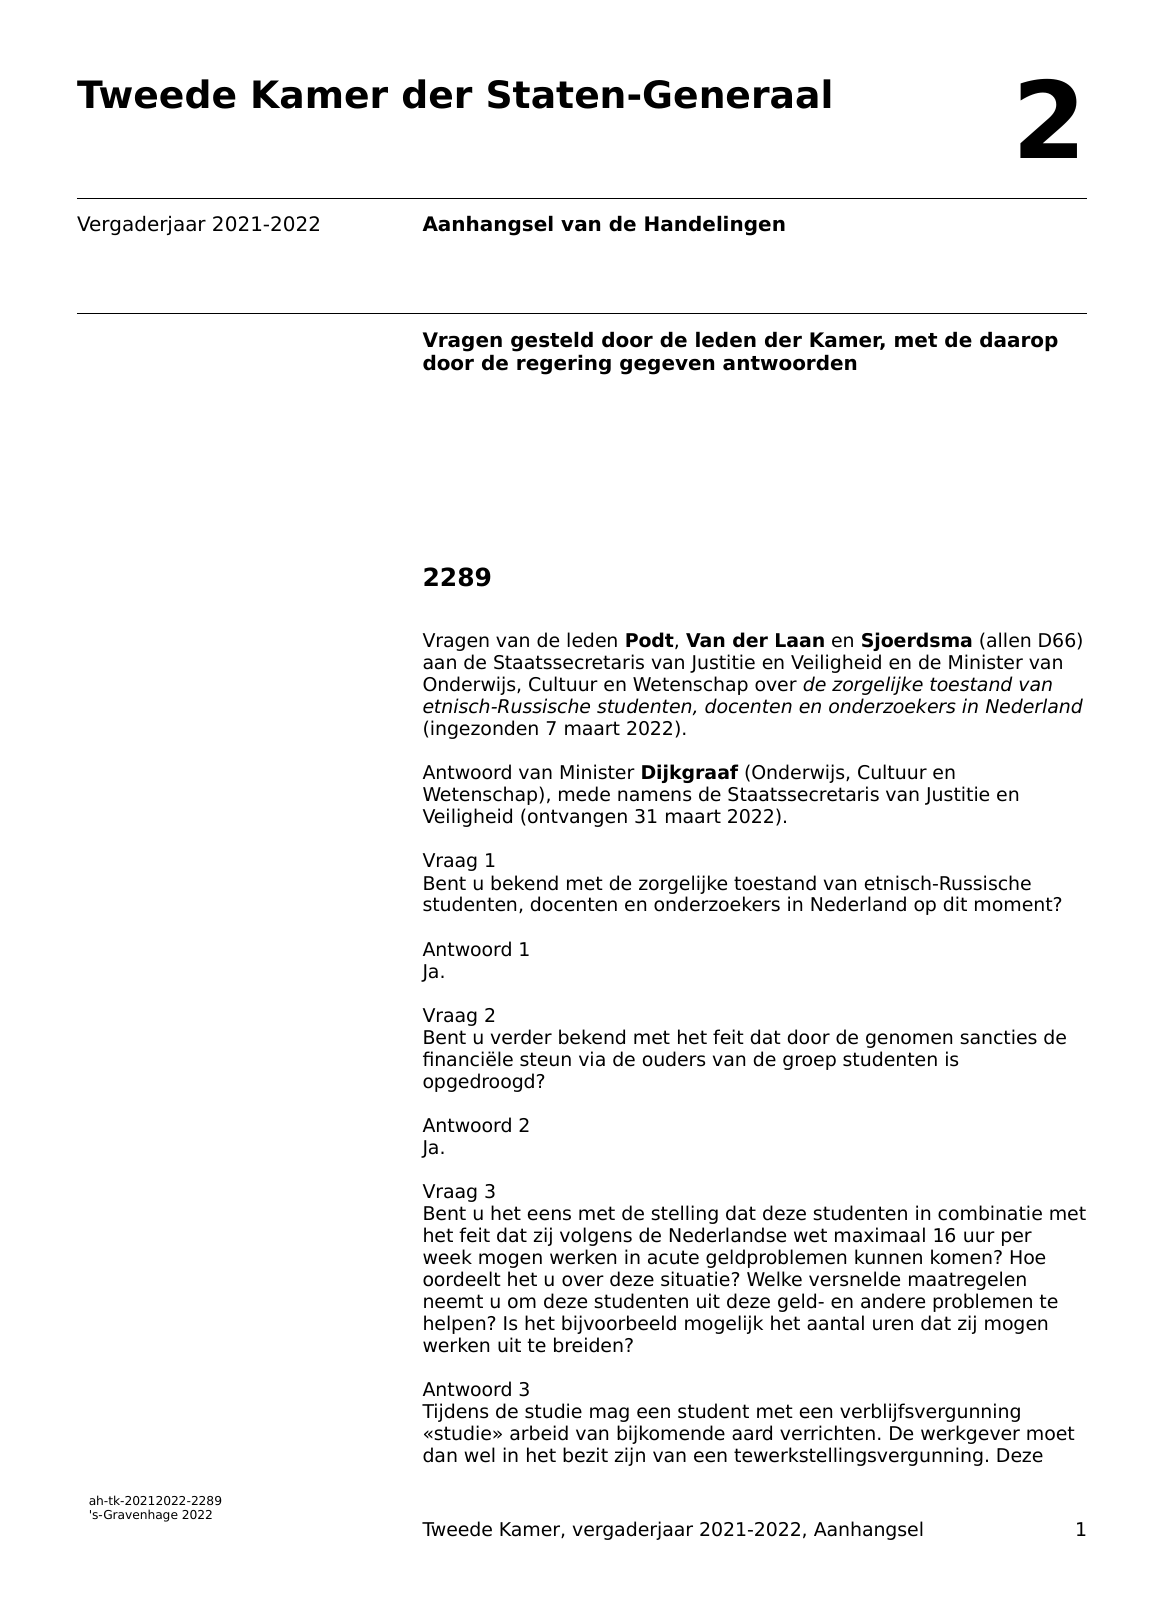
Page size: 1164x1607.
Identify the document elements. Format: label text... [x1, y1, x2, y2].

table_header Tweede Kamer der Staten-Generaal [77, 59, 886, 198]
text ah-tk-20212022-2289 [88, 1494, 323, 1508]
text Bent u bekend met de zorgelijke toestand van etnisch-Russische studenten, docenten en onderzoekers in Nederland op dit moment? [422, 872, 1087, 916]
table_cell Vergaderjaar 2021-2022 [77, 199, 422, 313]
text Antwoord 1 [422, 938, 1087, 961]
text Vraag 1 [422, 850, 1087, 872]
text Vraag 3 [422, 1181, 1087, 1203]
table_cell [77, 314, 422, 375]
text Antwoord van Minister Dijkgraaf (Onderwijs, Cultuur en Wetenschap), mede namens de Staatssecretaris van Justitie en Veiligheid (ontvangen 31 maart 2022). [422, 762, 1087, 828]
text 's-Gravenhage 2022 [88, 1508, 323, 1522]
text Vragen van de leden Podt, Van der Laan en Sjoerdsma (allen D66) aan de Staatssecretaris van Justitie en Veiligheid en de Minister van Onderwijs, Cultuur en Wetenschap over de zorgelijke toestand van etnisch-Russische studenten, docenten en onderzoekers in Nederland (ingezonden 7 maart 2022). [422, 630, 1087, 740]
text Antwoord 2 [422, 1115, 1087, 1137]
text Antwoord 3 [422, 1379, 1087, 1401]
text Bent u het eens met de stelling dat deze studenten in combinatie met het feit dat zij volgens de Nederlandse wet maximaal 16 uur per week mogen werken in acute geldproblemen kunnen komen? Hoe oordeelt het u over deze situatie? Welke versnelde maatregelen neemt u om deze studenten uit deze geld- en andere problemen te helpen? Is het bijvoorbeeld mogelijk het aantal uren dat zij mogen werken uit te breiden? [422, 1203, 1087, 1357]
table_cell Vragen gesteld door de leden der Kamer, met de daarop door de regering gegeven antwoorden [422, 314, 1087, 375]
table_cell Aanhangsel van de Handelingen [422, 199, 1087, 313]
text Ja. [422, 961, 1087, 982]
table_header 2 [886, 59, 1087, 198]
text Ja. [422, 1137, 1087, 1159]
text Vraag 2 [422, 1005, 1087, 1027]
text Bent u verder bekend met het feit dat door de genomen sancties de financiële steun via de ouders van de groep studenten is opgedroogd? [422, 1027, 1087, 1093]
text 2289 [422, 563, 1087, 592]
text Tijdens de studie mag een student met een verblijfsvergunning «studie» arbeid van bijkomende aard verrichten. De werkgever moet dan wel in het bezit zijn van een tewerkstellingsvergunning. Deze [422, 1401, 1087, 1467]
